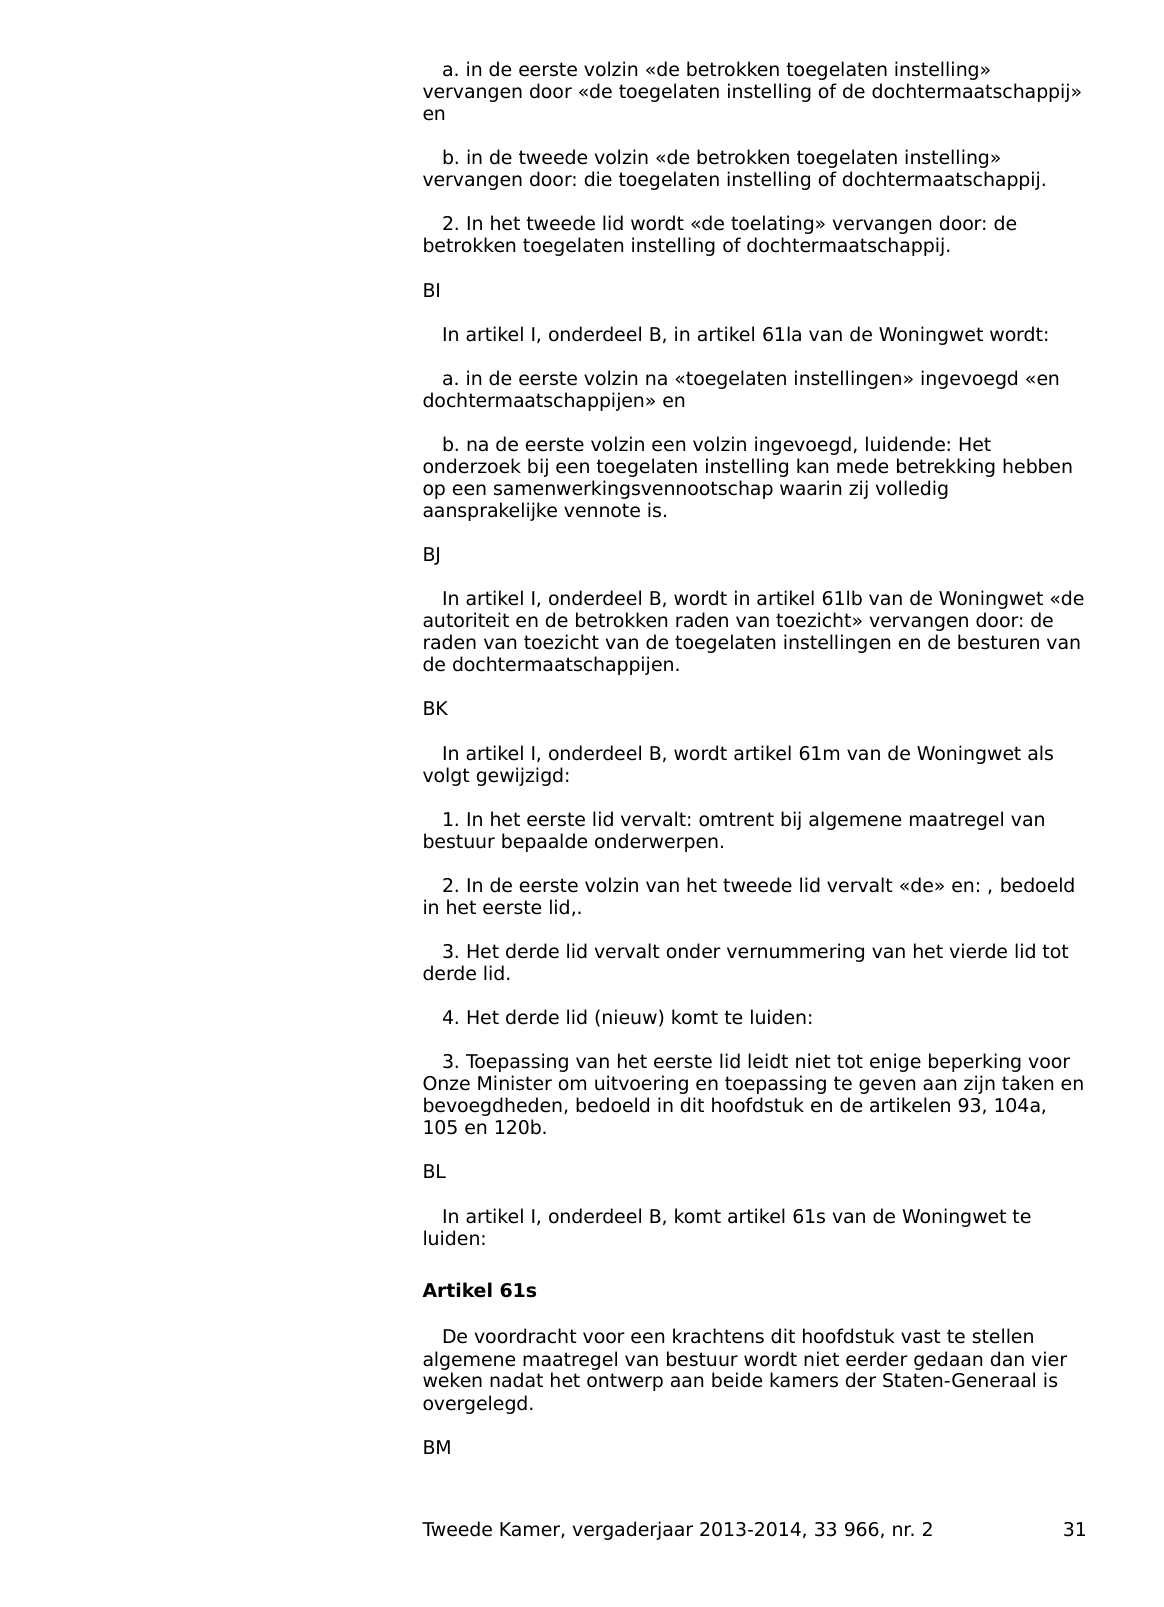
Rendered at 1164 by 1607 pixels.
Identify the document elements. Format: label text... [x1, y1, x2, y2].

text BI [422, 279, 1087, 301]
text BK [422, 698, 1087, 720]
text 4. Het derde lid (nieuw) komt te luiden: [422, 1007, 1087, 1029]
text 3. Het derde lid vervalt onder vernummering van het vierde lid tot derde lid. [422, 941, 1087, 985]
text BM [422, 1437, 1087, 1458]
text In artikel I, onderdeel B, wordt artikel 61m van de Woningwet als volgt gewijzigd: [422, 742, 1087, 786]
text In artikel I, onderdeel B, wordt in artikel 61lb van de Woningwet «de autoriteit en de betrokken raden van toezicht» vervangen door: de raden van toezicht van de toegelaten instellingen en de besturen van de dochtermaatschappijen. [422, 588, 1087, 676]
subtitle Artikel 61s [422, 1279, 1087, 1301]
text b. in de tweede volzin «de betrokken toegelaten instelling» vervangen door: die toegelaten instelling of dochtermaatschappij. [422, 147, 1087, 191]
text 3. Toepassing van het eerste lid leidt niet tot enige beperking voor Onze Minister om uitvoering en toepassing te geven aan zijn taken en bevoegdheden, bedoeld in dit hoofdstuk en de artikelen 93, 104a, 105 en 120b. [422, 1051, 1087, 1139]
text 2. In de eerste volzin van het tweede lid vervalt «de» en: , bedoeld in het eerste lid,. [422, 875, 1087, 919]
text b. na de eerste volzin een volzin ingevoegd, luidende: Het onderzoek bij een toegelaten instelling kan mede betrekking hebben op een samenwerkingsvennootschap waarin zij volledig aansprakelijke vennote is. [422, 434, 1087, 522]
text 1. In het eerste lid vervalt: omtrent bij algemene maatregel van bestuur bepaalde onderwerpen. [422, 809, 1087, 853]
text BL [422, 1161, 1087, 1183]
text a. in de eerste volzin «de betrokken toegelaten instelling» vervangen door «de toegelaten instelling of de dochtermaatschappij» en [422, 59, 1087, 125]
text De voordracht voor een krachtens dit hoofdstuk vast te stellen algemene maatregel van bestuur wordt niet eerder gedaan dan vier weken nadat het ontwerp aan beide kamers der Staten-Generaal is overgelegd. [422, 1326, 1087, 1414]
text In artikel I, onderdeel B, komt artikel 61s van de Woningwet te luiden: [422, 1206, 1087, 1249]
text a. in de eerste volzin na «toegelaten instellingen» ingevoegd «en dochtermaatschappijen» en [422, 368, 1087, 412]
text 2. In het tweede lid wordt «de toelating» vervangen door: de betrokken toegelaten instelling of dochtermaatschappij. [422, 213, 1087, 257]
text BJ [422, 544, 1087, 566]
text In artikel I, onderdeel B, in artikel 61la van de Woningwet wordt: [422, 324, 1087, 346]
